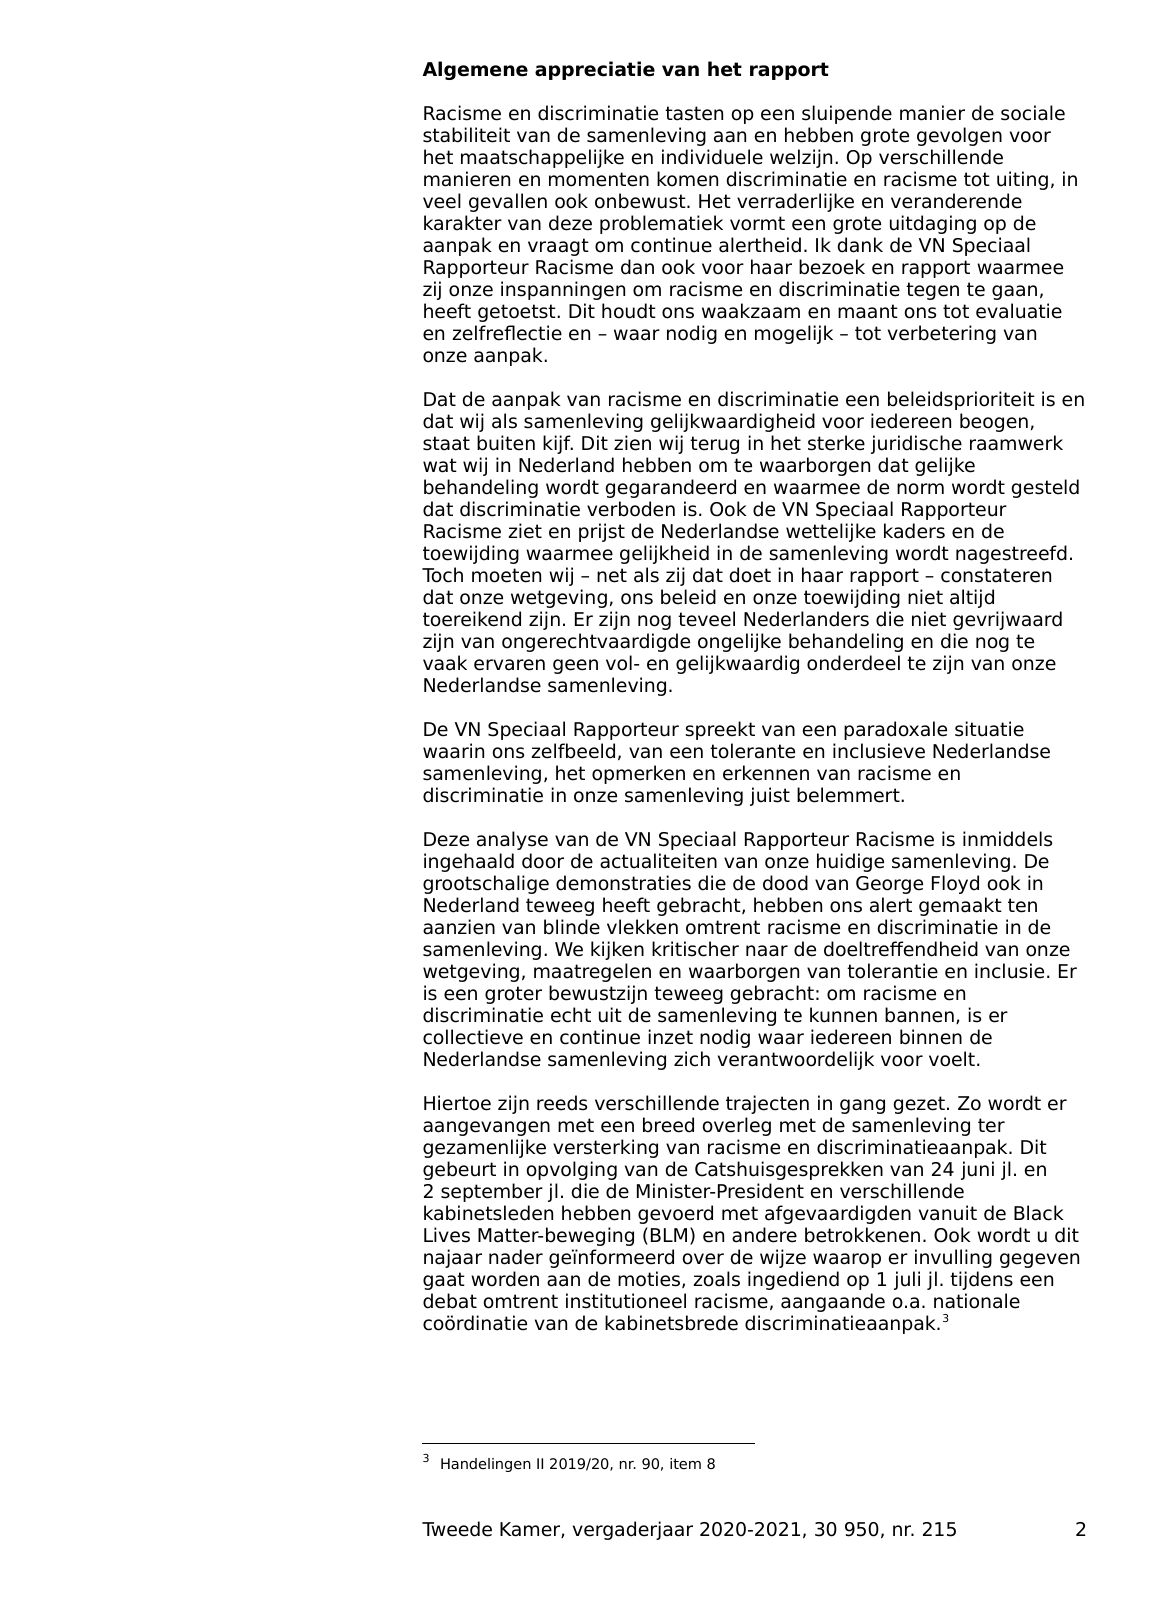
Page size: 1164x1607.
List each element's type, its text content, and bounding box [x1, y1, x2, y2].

text Hiertoe zijn reeds verschillende trajecten in gang gezet. Zo wordt er aangevangen met een breed overleg met de samenleving ter gezamenlijke versterking van racisme en discriminatieaanpak. Dit gebeurt in opvolging van de Catshuisgesprekken van 24 juni jl. en 2 september jl. die de Minister-President en verschillende kabinetsleden hebben gevoerd met afgevaardigden vanuit de Black Lives Matter-beweging (BLM) en andere betrokkenen. Ook wordt u dit najaar nader geïnformeerd over de wijze waarop er invulling gegeven gaat worden aan de moties, zoals ingediend op 1 juli jl. tijdens een debat omtrent institutioneel racisme, aangaande o.a. nationale coördinatie van de kabinetsbrede discriminatieaanpak. [422, 1093, 1087, 1335]
text Racisme en discriminatie tasten op een sluipende manier de sociale stabiliteit van de samenleving aan en hebben grote gevolgen voor het maatschappelijke en individuele welzijn. Op verschillende manieren en momenten komen discriminatie en racisme tot uiting, in veel gevallen ook onbewust. Het verraderlijke en veranderende karakter van deze problematiek vormt een grote uitdaging op de aanpak en vraagt om continue alertheid. Ik dank de VN Speciaal Rapporteur Racisme dan ook voor haar bezoek en rapport waarmee zij onze inspanningen om racisme en discriminatie tegen te gaan, heeft getoetst. Dit houdt ons waakzaam en maant ons tot evaluatie en zelfreflectie en – waar nodig en mogelijk – tot verbetering van onze aanpak. [422, 103, 1087, 367]
subtitle Algemene appreciatie van het rapport [422, 59, 1087, 81]
text Deze analyse van de VN Speciaal Rapporteur Racisme is inmiddels ingehaald door de actualiteiten van onze huidige samenleving. De grootschalige demonstraties die de dood van George Floyd ook in Nederland teweeg heeft gebracht, hebben ons alert gemaakt ten aanzien van blinde vlekken omtrent racisme en discriminatie in de samenleving. We kijken kritischer naar de doeltreffendheid van onze wetgeving, maatregelen en waarborgen van tolerantie en inclusie. Er is een groter bewustzijn teweeg gebracht: om racisme en discriminatie echt uit de samenleving te kunnen bannen, is er collectieve en continue inzet nodig waar iedereen binnen de Nederlandse samenleving zich verantwoordelijk voor voelt. [422, 829, 1087, 1071]
text De VN Speciaal Rapporteur spreekt van een paradoxale situatie waarin ons zelfbeeld, van een tolerante en inclusieve Nederlandse samenleving, het opmerken en erkennen van racisme en discriminatie in onze samenleving juist belemmert. [422, 719, 1087, 807]
text Dat de aanpak van racisme en discriminatie een beleidsprioriteit is en dat wij als samenleving gelijkwaardigheid voor iedereen beogen, staat buiten kijf. Dit zien wij terug in het sterke juridische raamwerk wat wij in Nederland hebben om te waarborgen dat gelijke behandeling wordt gegarandeerd en waarmee de norm wordt gesteld dat discriminatie verboden is. Ook de VN Speciaal Rapporteur Racisme ziet en prijst de Nederlandse wettelijke kaders en de toewijding waarmee gelijkheid in de samenleving wordt nagestreefd. Toch moeten wij – net als zij dat doet in haar rapport – constateren dat onze wetgeving, ons beleid en onze toewijding niet altijd toereikend zijn. Er zijn nog teveel Nederlanders die niet gevrijwaard zijn van ongerechtvaardigde ongelijke behandeling en die nog te vaak ervaren geen vol- en gelijkwaardig onderdeel te zijn van onze Nederlandse samenleving. [422, 389, 1087, 697]
text Handelingen II 2019/20, nr. 90, item 8 [422, 1452, 1087, 1474]
